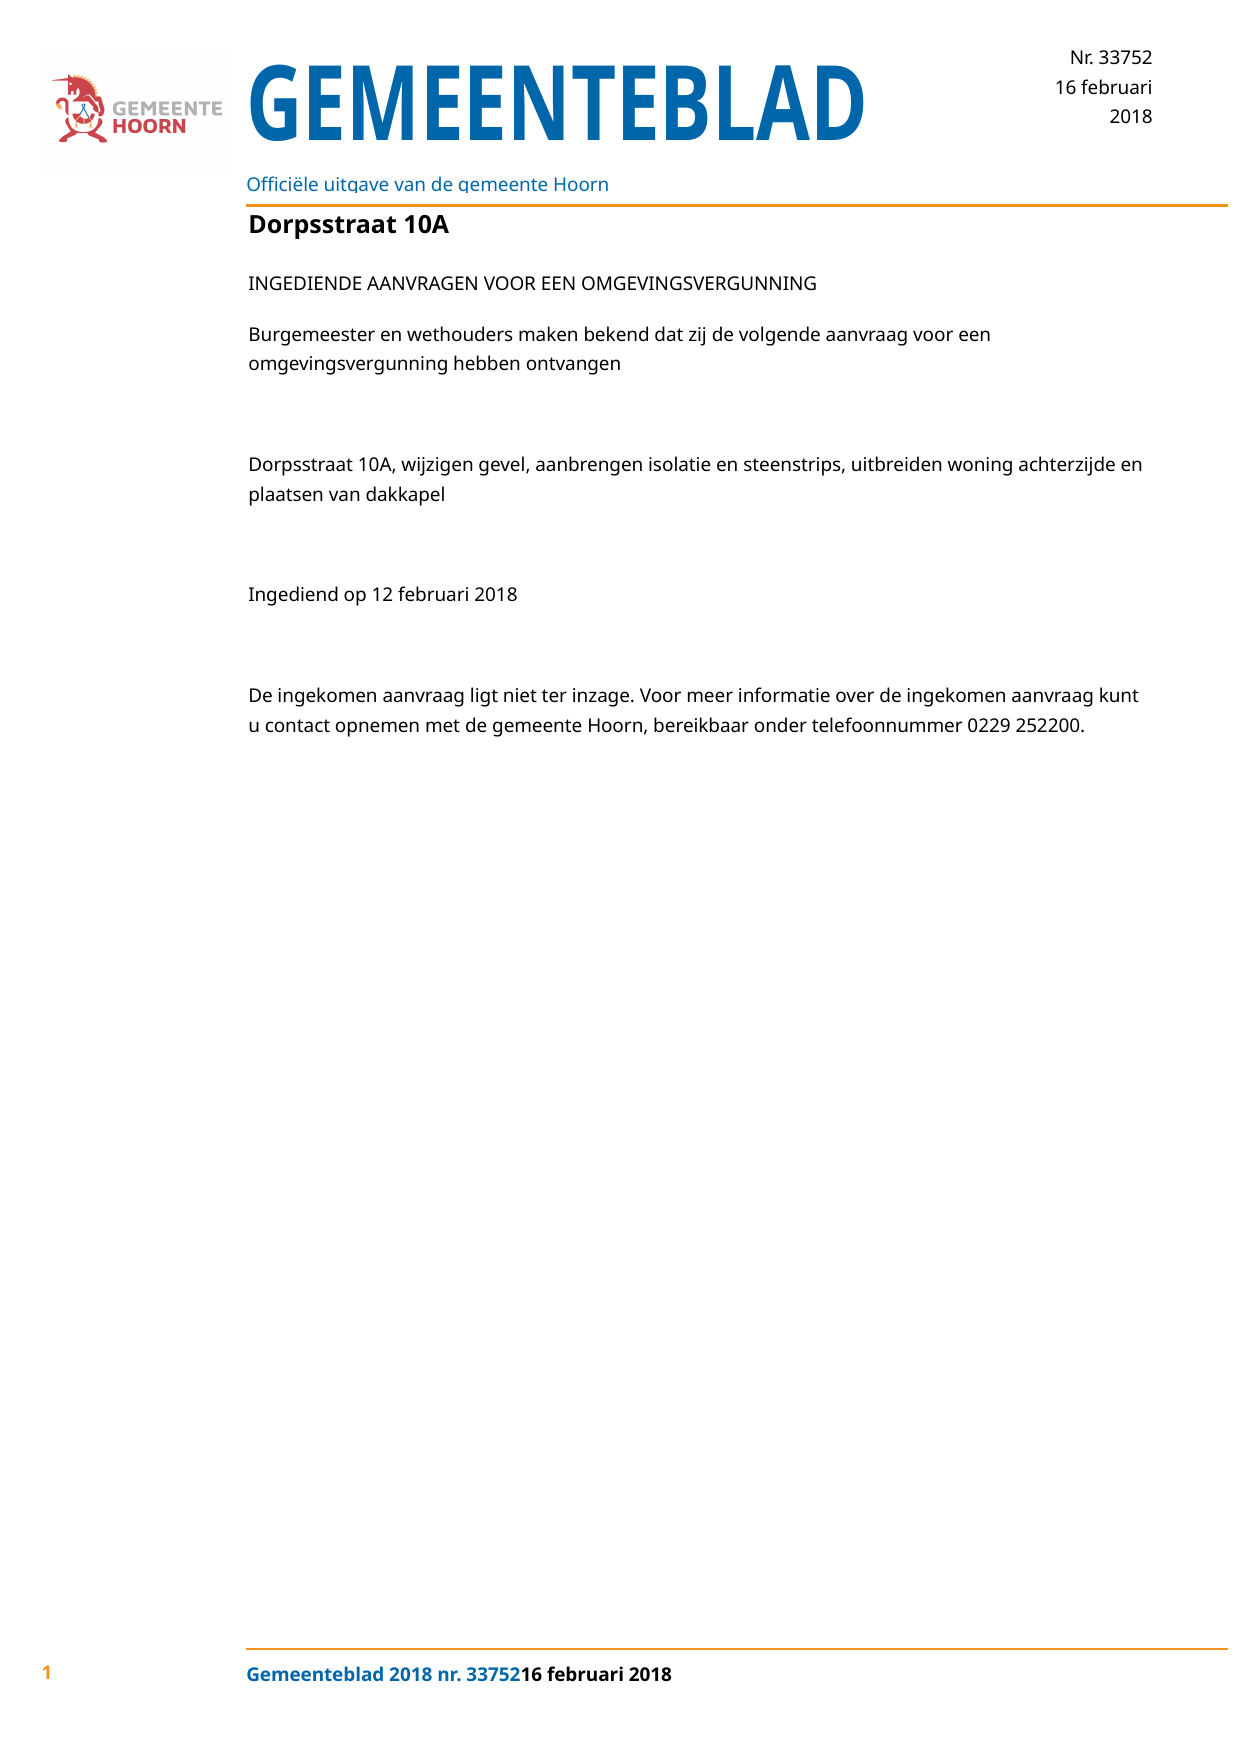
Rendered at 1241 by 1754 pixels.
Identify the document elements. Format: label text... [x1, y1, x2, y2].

text Burgemeester en wethouders maken bekend dat zij de volgende aanvraag voor een omgevingsvergunning hebben ontvangen [248, 321, 1152, 376]
text De ingekomen aanvraag ligt niet ter inzage. Voor meer informatie over de ingekomen aanvraag kunt u contact opnemen met de gemeente Hoorn, bereikbaar onder telefoonnummer 0229 252200. [248, 682, 1152, 738]
text INGEDIENDE AANVRAGEN VOOR EEN OMGEVINGSVERGUNNING [248, 270, 1152, 296]
text Dorpsstraat 10A, wijzigen gevel, aanbrengen isolatie en steenstrips, uitbreiden woning achterzijde en plaatsen van dakkapel [248, 451, 1152, 506]
picture [41, 47, 231, 172]
text Dorpsstraat 10A [248, 207, 1152, 241]
text Ingediend op 12 februari 2018 [248, 582, 1152, 607]
